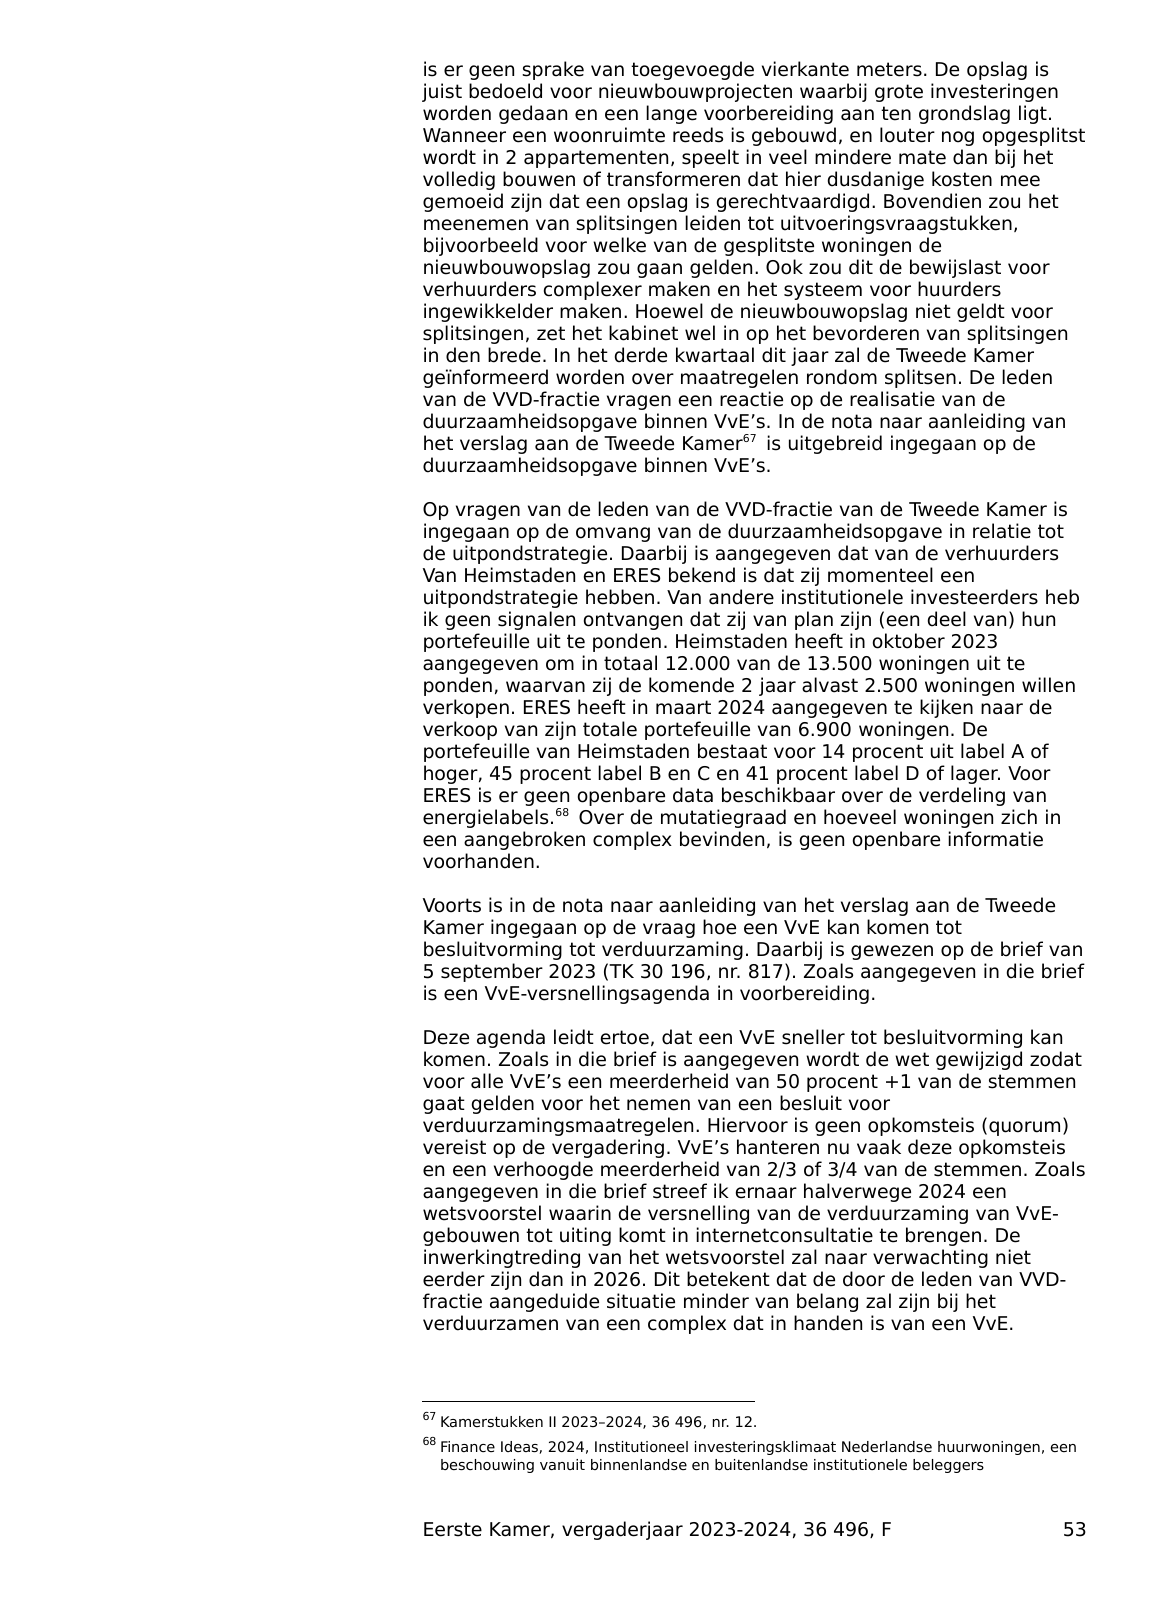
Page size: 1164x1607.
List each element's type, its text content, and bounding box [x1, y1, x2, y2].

text Kamerstukken II 2023–2024, 36 496, nr. 12. [422, 1410, 1087, 1432]
text Voorts is in de nota naar aanleiding van het verslag aan de Tweede Kamer ingegaan op de vraag hoe een VvE kan komen tot besluitvorming tot verduurzaming. Daarbij is gewezen op de brief van 5 september 2023 (TK 30 196, nr. 817). Zoals aangegeven in die brief is een VvE-versnellingsagenda in voorbereiding. [422, 895, 1087, 1004]
text is er geen sprake van toegevoegde vierkante meters. De opslag is juist bedoeld voor nieuwbouwprojecten waarbij grote investeringen worden gedaan en een lange voorbereiding aan ten grondslag ligt. Wanneer een woonruimte reeds is gebouwd, en louter nog opgesplitst wordt in 2 appartementen, speelt in veel mindere mate dan bij het volledig bouwen of transformeren dat hier dusdanige kosten mee gemoeid zijn dat een opslag is gerechtvaardigd. Bovendien zou het meenemen van splitsingen leiden tot uitvoeringsvraagstukken, bijvoorbeeld voor welke van de gesplitste woningen de nieuwbouwopslag zou gaan gelden. Ook zou dit de bewijslast voor verhuurders complexer maken en het systeem voor huurders ingewikkelder maken. Hoewel de nieuwbouwopslag niet geldt voor splitsingen, zet het kabinet wel in op het bevorderen van splitsingen in den brede. In het derde kwartaal dit jaar zal de Tweede Kamer geïnformeerd worden over maatregelen rondom splitsen. De leden van de VVD-fractie vragen een reactie op de realisatie van de duurzaamheidsopgave binnen VvE’s. In de nota naar aanleiding van het verslag aan de Tweede Kamer is uitgebreid ingegaan op de duurzaamheidsopgave binnen VvE’s. [422, 59, 1087, 477]
text Op vragen van de leden van de VVD-fractie van de Tweede Kamer is ingegaan op de omvang van de duurzaamheidsopgave in relatie tot de uitpondstrategie. Daarbij is aangegeven dat van de verhuurders Van Heimstaden en ERES bekend is dat zij momenteel een uitpondstrategie hebben. Van andere institutionele investeerders heb ik geen signalen ontvangen dat zij van plan zijn (een deel van) hun portefeuille uit te ponden. Heimstaden heeft in oktober 2023 aangegeven om in totaal 12.000 van de 13.500 woningen uit te ponden, waarvan zij de komende 2 jaar alvast 2.500 woningen willen verkopen. ERES heeft in maart 2024 aangegeven te kijken naar de verkoop van zijn totale portefeuille van 6.900 woningen. De portefeuille van Heimstaden bestaat voor 14 procent uit label A of hoger, 45 procent label B en C en 41 procent label D of lager. Voor ERES is er geen openbare data beschikbaar over de verdeling van energielabels. Over de mutatiegraad en hoeveel woningen zich in een aangebroken complex bevinden, is geen openbare informatie voorhanden. [422, 499, 1087, 872]
text Deze agenda leidt ertoe, dat een VvE sneller tot besluitvorming kan komen. Zoals in die brief is aangegeven wordt de wet gewijzigd zodat voor alle VvE’s een meerderheid van 50 procent +1 van de stemmen gaat gelden voor het nemen van een besluit voor verduurzamingsmaatregelen. Hiervoor is geen opkomsteis (quorum) vereist op de vergadering. VvE’s hanteren nu vaak deze opkomsteis en een verhoogde meerderheid van 2/3 of 3/4 van de stemmen. Zoals aangegeven in die brief streef ik ernaar halverwege 2024 een wetsvoorstel waarin de versnelling van de verduurzaming van VvE-gebouwen tot uiting komt in internetconsultatie te brengen. De inwerkingtreding van het wetsvoorstel zal naar verwachting niet eerder zijn dan in 2026. Dit betekent dat de door de leden van VVD-fractie aangeduide situatie minder van belang zal zijn bij het verduurzamen van een complex dat in handen is van een VvE. [422, 1027, 1087, 1334]
text Finance Ideas, 2024, Institutioneel investeringsklimaat Nederlandse huurwoningen, een beschouwing vanuit binnenlandse en buitenlandse institutionele beleggers [422, 1435, 1087, 1474]
